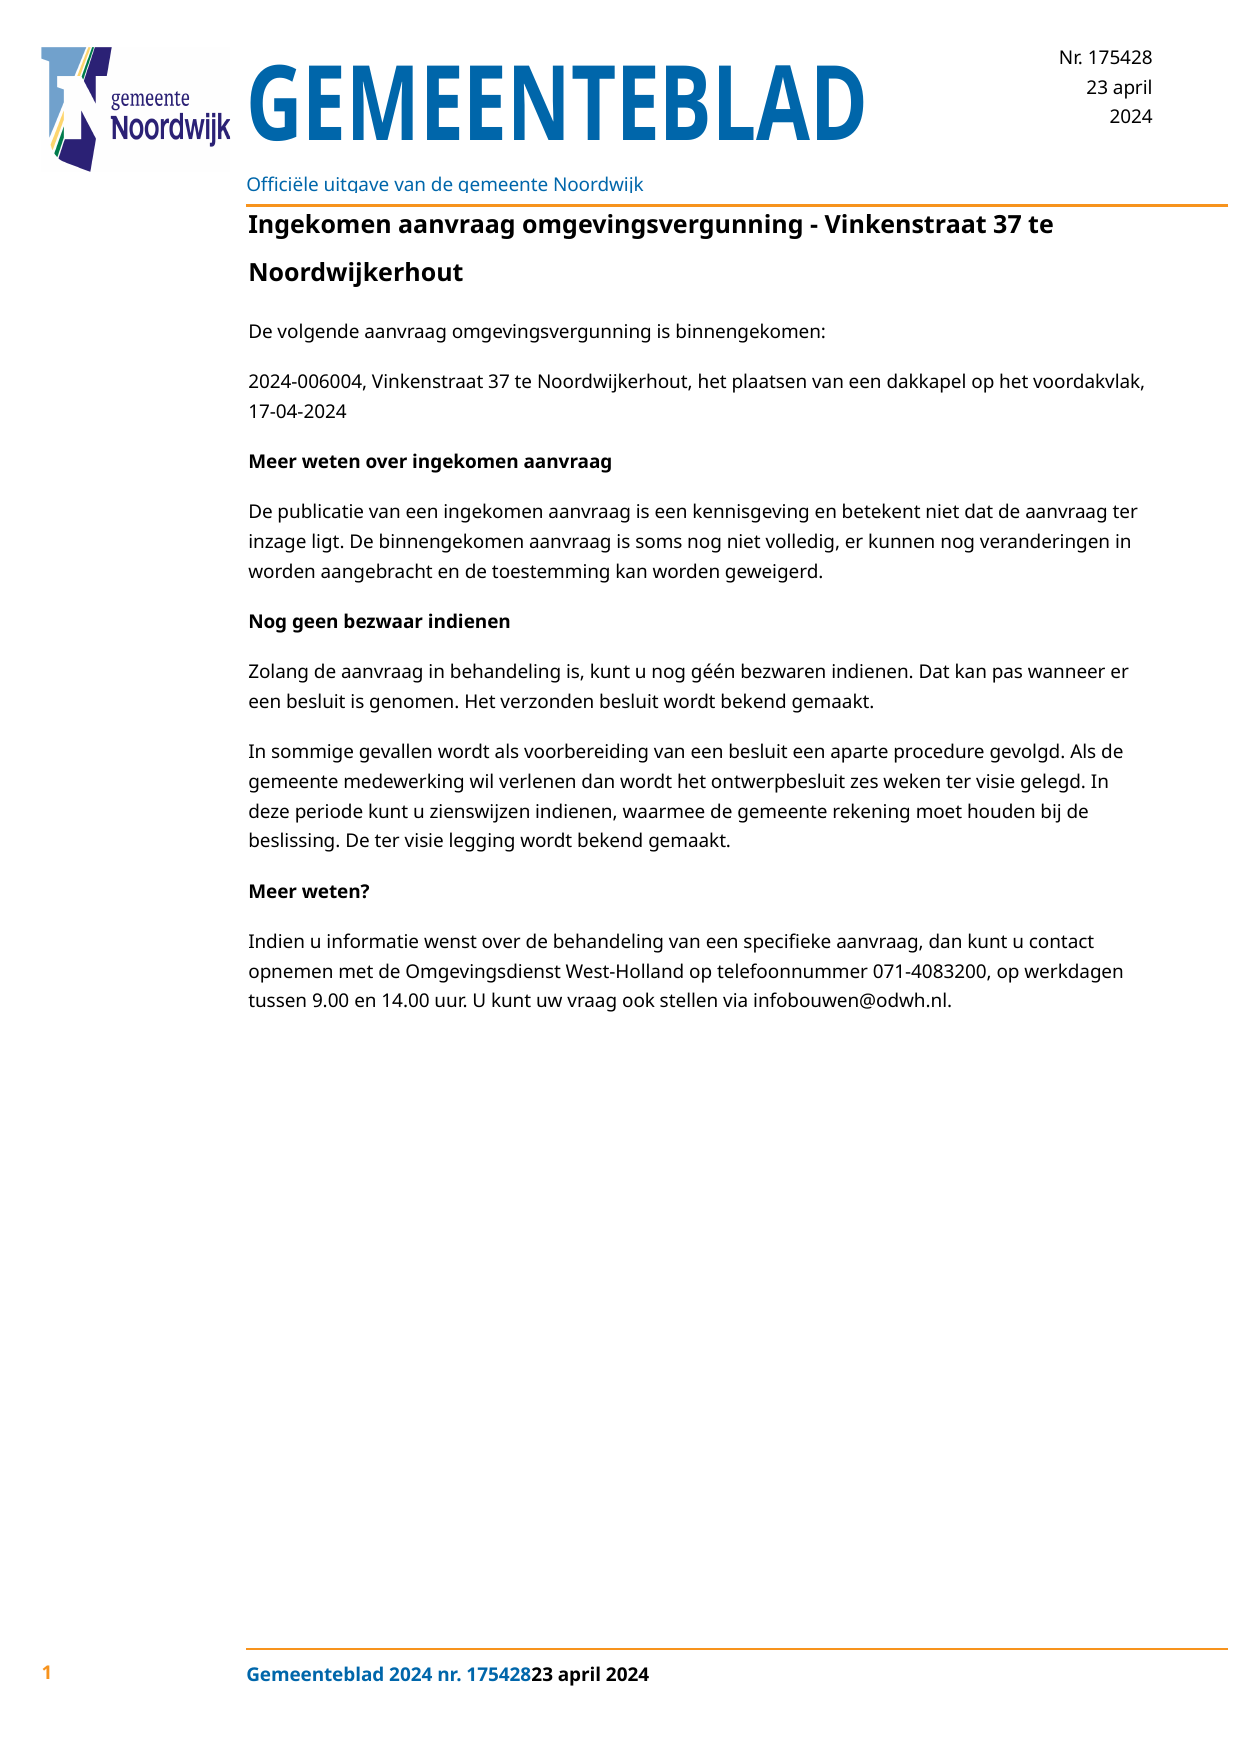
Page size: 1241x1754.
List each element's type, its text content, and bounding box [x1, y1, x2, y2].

text Zolang de aanvraag in behandeling is, kunt u nog géén bezwaren indienen. Dat kan pas wanneer er een besluit is genomen. Het verzonden besluit wordt bekend gemaakt. [248, 659, 1152, 714]
picture [41, 47, 231, 172]
text Indien u informatie wenst over de behandeling van een specifieke aanvraag, dan kunt u contact opnemen met de Omgevingsdienst West-Holland op telefoonnummer 071-4083200, op werkdagen tussen 9.00 en 14.00 uur. U kunt uw vraag ook stellen via infobouwen@odwh.nl. [248, 928, 1152, 1013]
text Ingekomen aanvraag omgevingsvergunning - Vinkenstraat 37 te Noordwijkerhout [248, 207, 1152, 288]
text Meer weten? [248, 878, 1152, 904]
text Meer weten over ingekomen aanvraag [248, 448, 1152, 474]
text De publicatie van een ingekomen aanvraag is een kennisgeving en betekent niet dat de aanvraag ter inzage ligt. De binnengekomen aanvraag is soms nog niet volledig, er kunnen nog veranderingen in worden aangebracht en de toestemming kan worden geweigerd. [248, 499, 1152, 584]
text Nog geen bezwaar indienen [248, 608, 1152, 634]
text 2024-006004, Vinkenstraat 37 te Noordwijkerhout, het plaatsen van een dakkapel op het voordakvlak, 17-04-2024 [248, 368, 1152, 424]
text In sommige gevallen wordt als voorbereiding van een besluit een aparte procedure gevolgd. Als de gemeente medewerking wil verlenen dan wordt het ontwerpbesluit zes weken ter visie gelegd. In deze periode kunt u zienswijzen indienen, waarmee de gemeente rekening moet houden bij de beslissing. De ter visie legging wordt bekend gemaakt. [248, 739, 1152, 853]
text De volgende aanvraag omgevingsvergunning is binnengekomen: [248, 318, 1152, 344]
